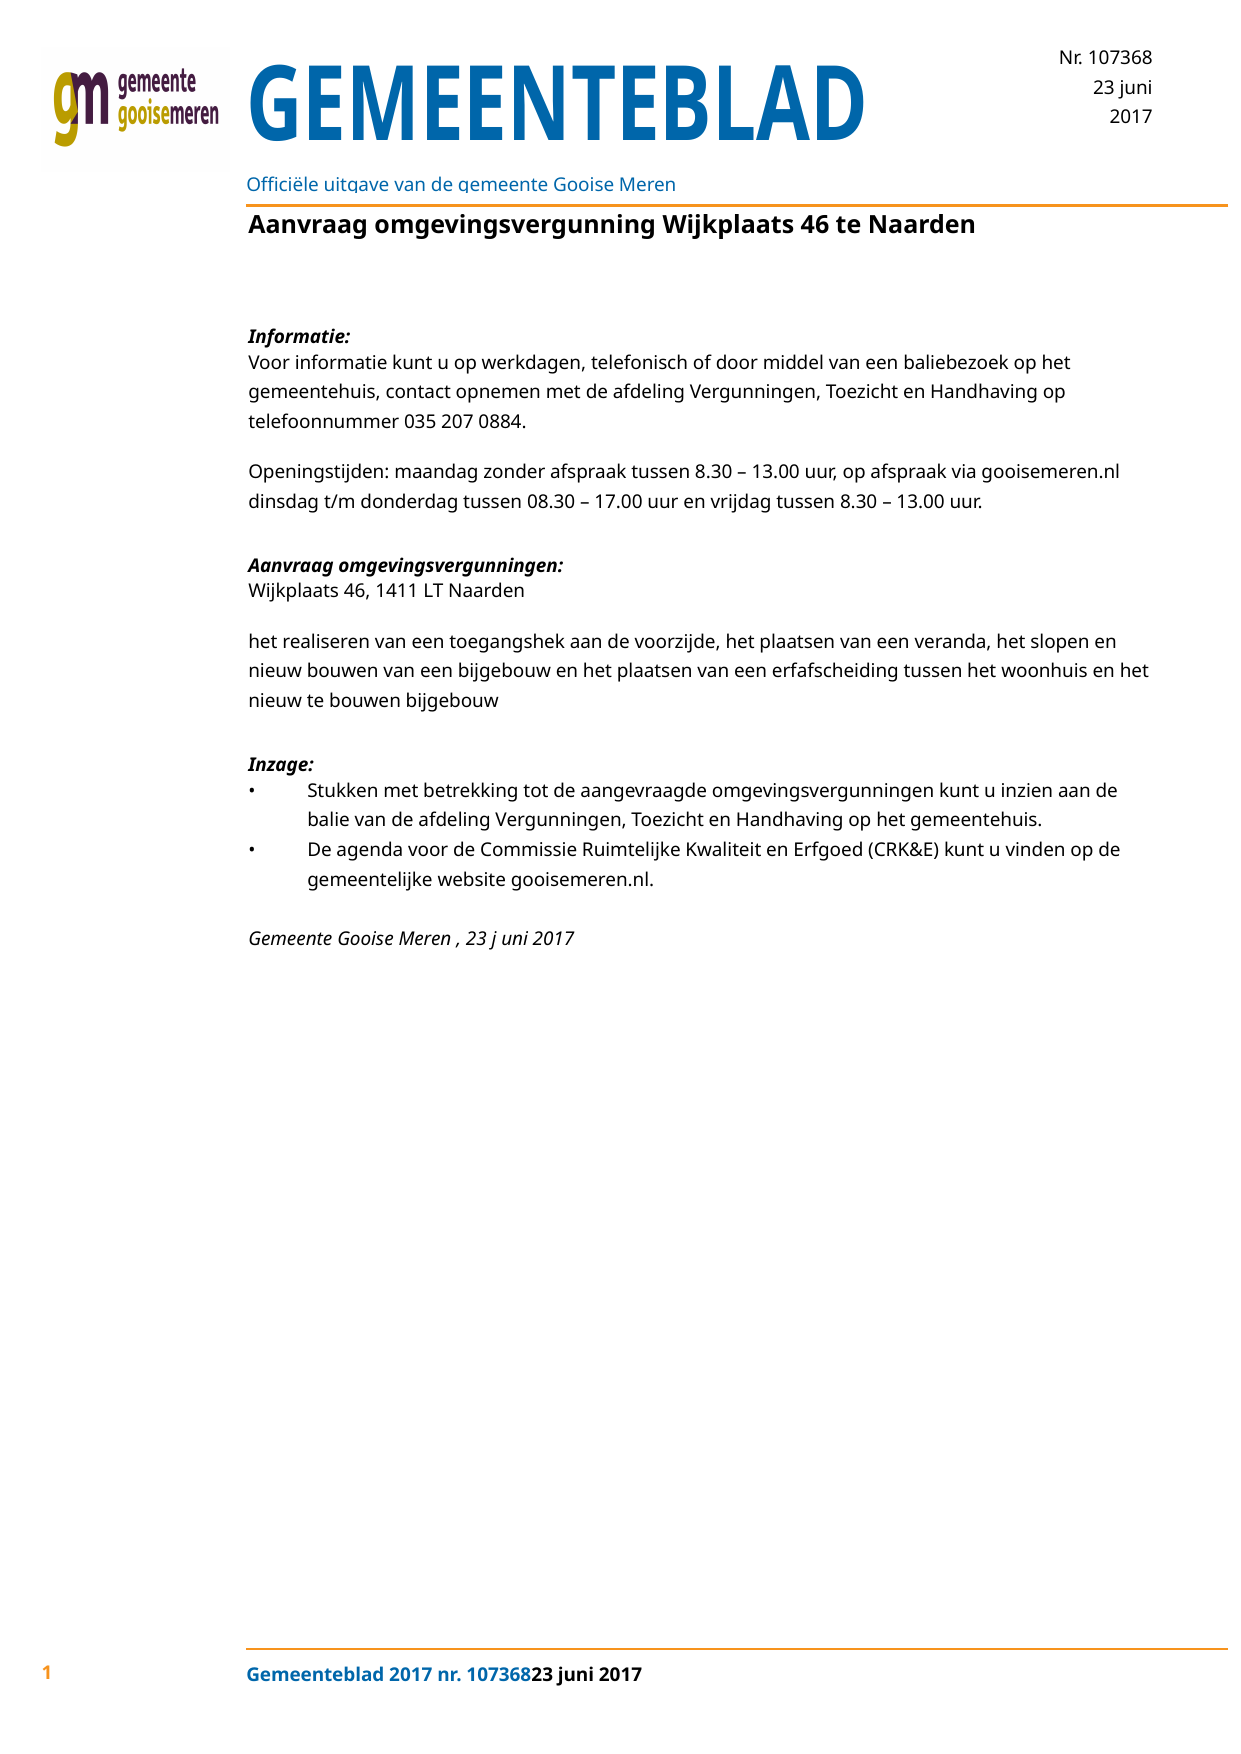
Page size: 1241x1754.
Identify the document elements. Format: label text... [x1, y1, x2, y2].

text Aanvraag omgevingsvergunning Wijkplaats 46 te Naarden [248, 207, 1152, 241]
text Aanvraag omgevingsvergunningen: [248, 552, 1152, 578]
text het realiseren van een toegangshek aan de voorzijde, het plaatsen van een veranda, het slopen en nieuw bouwen van een bijgebouw en het plaatsen van een erfafscheiding tussen het woonhuis en het nieuw te bouwen bijgebouw [248, 628, 1152, 713]
text Voor informatie kunt u op werkdagen, telefonisch of door middel van een baliebezoek op het gemeentehuis, contact opnemen met de afdeling Vergunningen, Toezicht en Handhaving op telefoonnummer 035 207 0884. [248, 349, 1152, 434]
list De agenda voor de Commissie Ruimtelijke Kwaliteit en Erfgoed (CRK&E) kunt u vinden op de gemeentelijke website gooisemeren.nl. [248, 836, 1152, 891]
text Gemeente Gooise Meren , 23 j uni 2017 [248, 925, 1152, 951]
text Wijkplaats 46, 1411 LT Naarden [248, 578, 1152, 603]
text Inzage: [248, 751, 1152, 777]
text Openingstijden: maandag zonder afspraak tussen 8.30 – 13.00 uur, op afspraak via gooisemeren.nl dinsdag t/m donderdag tussen 08.30 – 17.00 uur en vrijdag tussen 8.30 – 13.00 uur. [248, 458, 1152, 514]
list Stukken met betrekking tot de aangevraagde omgevingsvergunningen kunt u inzien aan de balie van de afdeling Vergunningen, Toezicht en Handhaving op het gemeentehuis. [248, 777, 1152, 832]
text Informatie: [248, 323, 1152, 349]
picture [41, 47, 231, 172]
